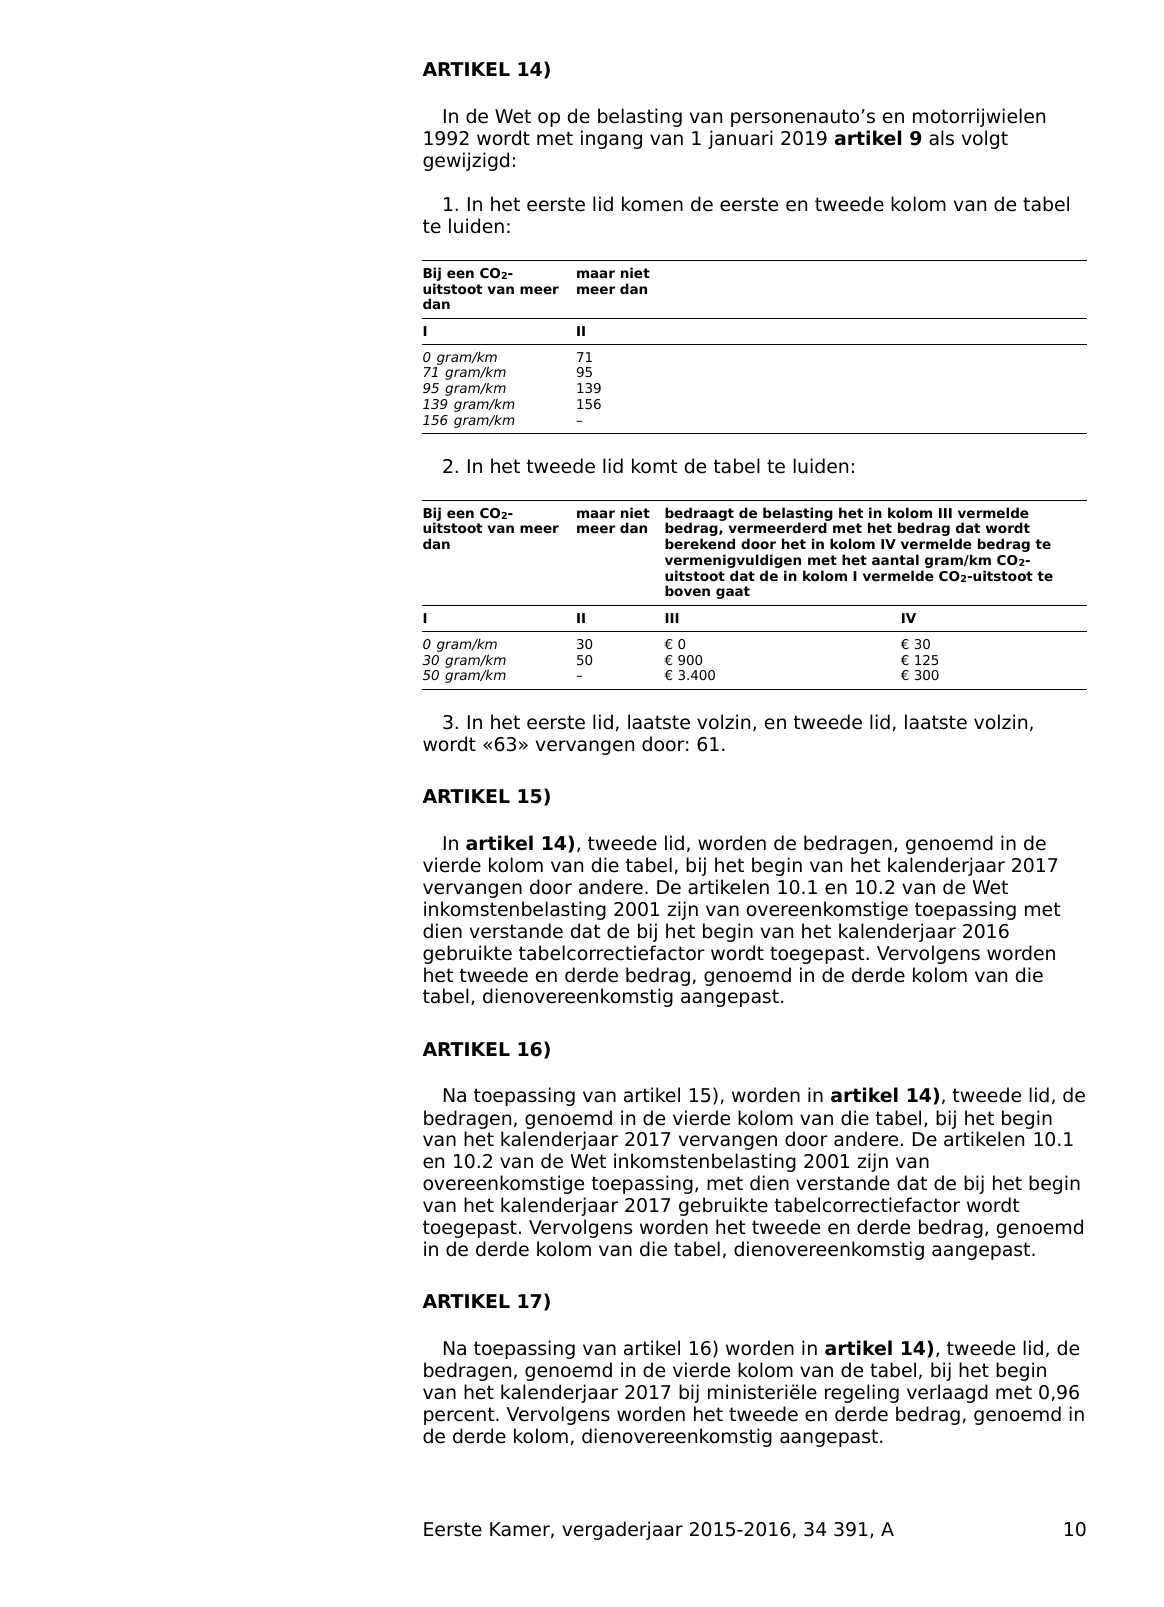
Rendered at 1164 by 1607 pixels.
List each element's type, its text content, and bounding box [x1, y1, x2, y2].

text Na toepassing van artikel 15), worden in artikel 14), tweede lid, de bedragen, genoemd in de vierde kolom van die tabel, bij het begin van het kalenderjaar 2017 vervangen door andere. De artikelen 10.1 en 10.2 van de Wet inkomstenbelasting 2001 zijn van overeenkomstige toepassing, met dien verstande dat de bij het begin van het kalenderjaar 2017 gebruikte tabelcorrectiefactor wordt toegepast. Vervolgens worden het tweede en derde bedrag, genoemd in de derde kolom van die tabel, dienovereenkomstig aangepast. [422, 1085, 1087, 1261]
table_header maar niet meer dan [570, 501, 658, 605]
table_header [659, 261, 1087, 318]
table_cell – [570, 413, 658, 433]
table_header maar niet meer dan [570, 261, 658, 318]
text 1. In het eerste lid komen de eerste en tweede kolom van de tabel te luiden: [422, 194, 1087, 238]
table_cell 156 gram/km [422, 413, 570, 433]
table_cell 0 gram/km [422, 345, 570, 365]
table_cell [659, 365, 1087, 381]
table_cell 71 [570, 345, 658, 365]
table_cell 71 gram/km [422, 365, 570, 381]
table_cell I [422, 319, 570, 344]
table_cell 30 gram/km [422, 652, 570, 668]
table_header Bij een CO2-uitstoot van meer dan [422, 501, 570, 605]
table_cell [659, 319, 1087, 344]
subtitle ARTIKEL 16) [422, 1038, 1087, 1060]
table_cell € 125 [895, 652, 1087, 668]
text In de Wet op de belasting van personenauto’s en motorrijwielen 1992 wordt met ingang van 1 januari 2019 artikel 9 als volgt gewijzigd: [422, 106, 1087, 172]
subtitle ARTIKEL 15) [422, 786, 1087, 808]
table_cell 95 gram/km [422, 381, 570, 397]
table_cell 156 [570, 397, 658, 412]
table_header Bij een CO2-uitstoot van meer dan [422, 261, 570, 318]
table_cell 139 gram/km [422, 397, 570, 412]
table_cell 139 [570, 381, 658, 397]
table_cell 0 gram/km [422, 632, 570, 652]
table_cell [659, 345, 1087, 365]
subtitle ARTIKEL 17) [422, 1291, 1087, 1313]
table_cell € 900 [659, 652, 895, 668]
table_cell € 300 [895, 668, 1087, 688]
table_header bedraagt de belasting het in kolom III vermelde bedrag, vermeerderd met het bedrag dat wordt berekend door het in kolom IV vermelde bedrag te vermenigvuldigen met het aantal gram/km CO2-uitstoot dat de in kolom I vermelde CO2-uitstoot te boven gaat [659, 501, 1087, 605]
table_cell III [659, 606, 895, 631]
text Na toepassing van artikel 16) worden in artikel 14), tweede lid, de bedragen, genoemd in de vierde kolom van de tabel, bij het begin van het kalenderjaar 2017 bij ministeriële regeling verlaagd met 0,96 percent. Vervolgens worden het tweede en derde bedrag, genoemd in de derde kolom, dienovereenkomstig aangepast. [422, 1338, 1087, 1448]
table_cell IV [895, 606, 1087, 631]
text 3. In het eerste lid, laatste volzin, en tweede lid, laatste volzin, wordt «63» vervangen door: 61. [422, 712, 1087, 756]
table_cell 95 [570, 365, 658, 381]
table_cell 50 [570, 652, 658, 668]
table_cell € 3.400 [659, 668, 895, 688]
table_cell € 0 [659, 632, 895, 652]
subtitle ARTIKEL 14) [422, 59, 1087, 81]
table_cell II [570, 319, 658, 344]
table_cell II [570, 606, 658, 631]
text 2. In het tweede lid komt de tabel te luiden: [422, 456, 1087, 478]
table_cell 50 gram/km [422, 668, 570, 688]
table_cell [659, 413, 1087, 433]
table_cell [659, 381, 1087, 397]
text In artikel 14), tweede lid, worden de bedragen, genoemd in de vierde kolom van die tabel, bij het begin van het kalenderjaar 2017 vervangen door andere. De artikelen 10.1 en 10.2 van de Wet inkomstenbelasting 2001 zijn van overeenkomstige toepassing met dien verstande dat de bij het begin van het kalenderjaar 2016 gebruikte tabelcorrectiefactor wordt toegepast. Vervolgens worden het tweede en derde bedrag, genoemd in de derde kolom van die tabel, dienovereenkomstig aangepast. [422, 833, 1087, 1008]
table_cell I [422, 606, 570, 631]
table_cell 30 [570, 632, 658, 652]
table_cell – [570, 668, 658, 688]
table_cell € 30 [895, 632, 1087, 652]
table_cell [659, 397, 1087, 412]
